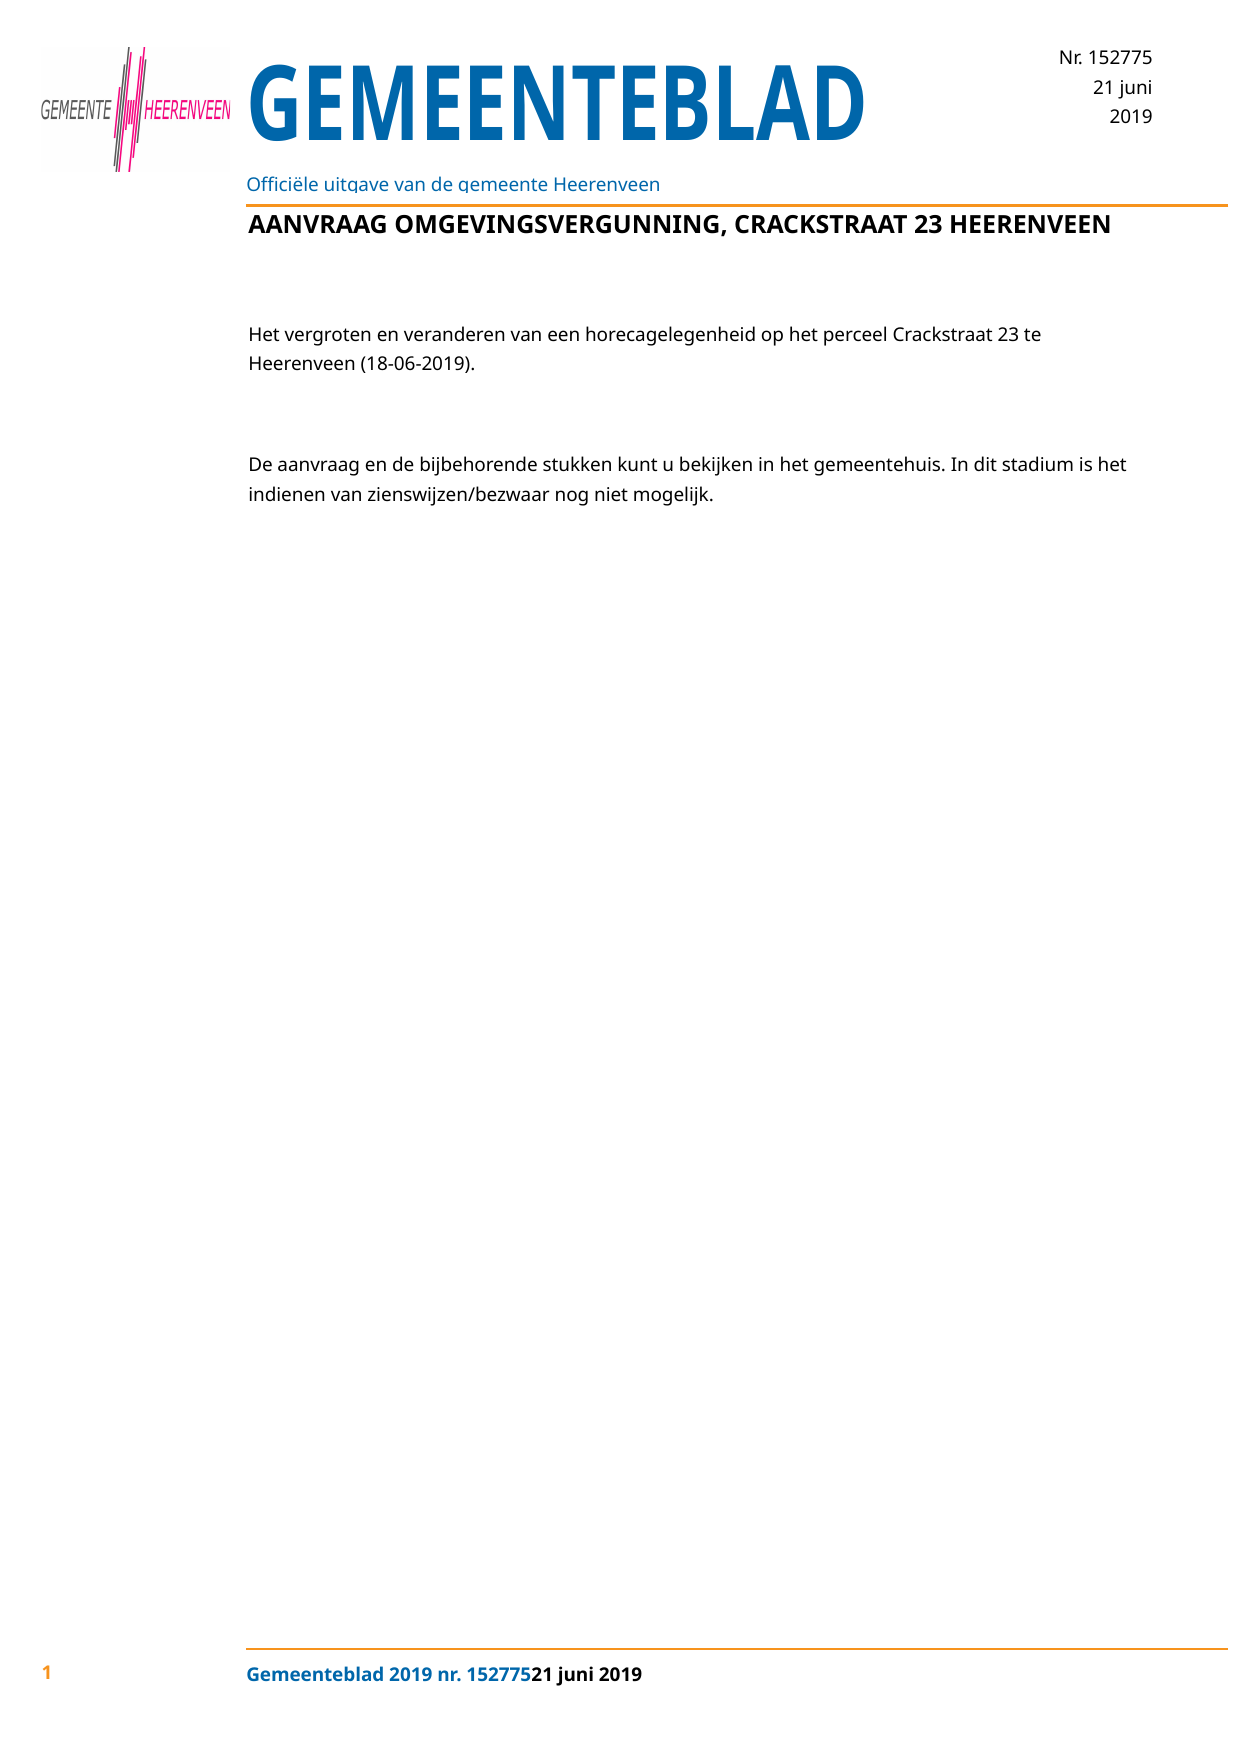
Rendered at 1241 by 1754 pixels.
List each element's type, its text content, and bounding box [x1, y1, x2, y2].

text De aanvraag en de bijbehorende stukken kunt u bekijken in het gemeentehuis. In dit stadium is het indienen van zienswijzen/bezwaar nog niet mogelijk. [248, 451, 1152, 506]
text Het vergroten en veranderen van een horecagelegenheid op het perceel Crackstraat 23 te Heerenveen (18-06-2019). [248, 321, 1152, 376]
picture [41, 47, 231, 172]
text AANVRAAG OMGEVINGSVERGUNNING, CRACKSTRAAT 23 HEERENVEEN [248, 207, 1152, 241]
